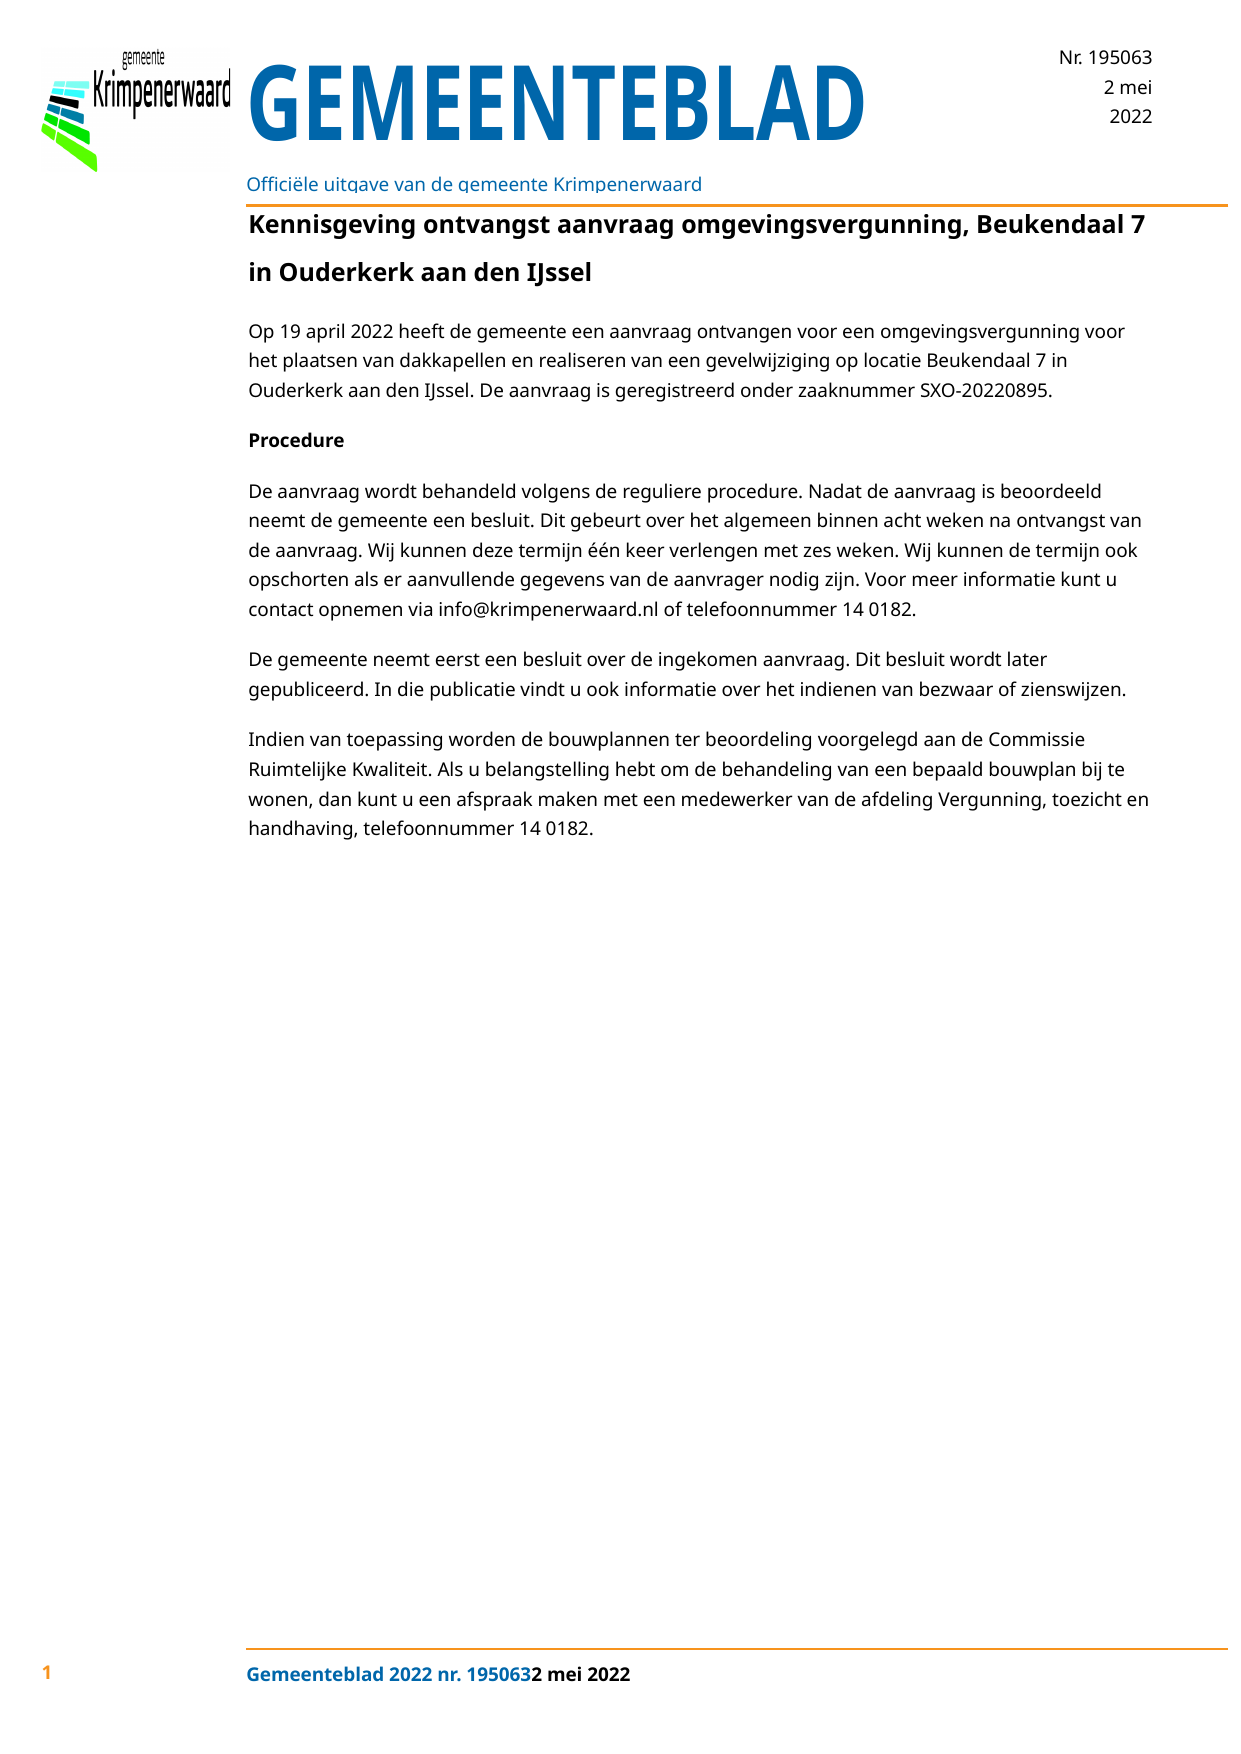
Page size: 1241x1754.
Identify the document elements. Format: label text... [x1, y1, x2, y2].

text De aanvraag wordt behandeld volgens de reguliere procedure. Nadat de aanvraag is beoordeeld neemt de gemeente een besluit. Dit gebeurt over het algemeen binnen acht weken na ontvangst van de aanvraag. Wij kunnen deze termijn één keer verlengen met zes weken. Wij kunnen de termijn ook opschorten als er aanvullende gegevens van de aanvrager nodig zijn. Voor meer informatie kunt u contact opnemen via info@krimpenerwaard.nl of telefoonnummer 14 0182. [248, 478, 1152, 622]
text Indien van toepassing worden de bouwplannen ter beoordeling voorgelegd aan de Commissie Ruimtelijke Kwaliteit. Als u belangstelling hebt om de behandeling van een bepaald bouwplan bij te wonen, dan kunt u een afspraak maken met een medewerker van de afdeling Vergunning, toezicht en handhaving, telefoonnummer 14 0182. [248, 727, 1152, 841]
picture [41, 47, 231, 172]
text Procedure [248, 427, 1152, 453]
text Kennisgeving ontvangst aanvraag omgevingsvergunning, Beukendaal 7 in Ouderkerk aan den IJssel [248, 207, 1152, 288]
text De gemeente neemt eerst een besluit over de ingekomen aanvraag. Dit besluit wordt later gepubliceerd. In die publicatie vindt u ook informatie over het indienen van bezwaar of zienswijzen. [248, 647, 1152, 702]
text Op 19 april 2022 heeft de gemeente een aanvraag ontvangen voor een omgevingsvergunning voor het plaatsen van dakkapellen en realiseren van een gevelwijziging op locatie Beukendaal 7 in Ouderkerk aan den IJssel. De aanvraag is geregistreerd onder zaaknummer SXO-20220895. [248, 318, 1152, 403]
